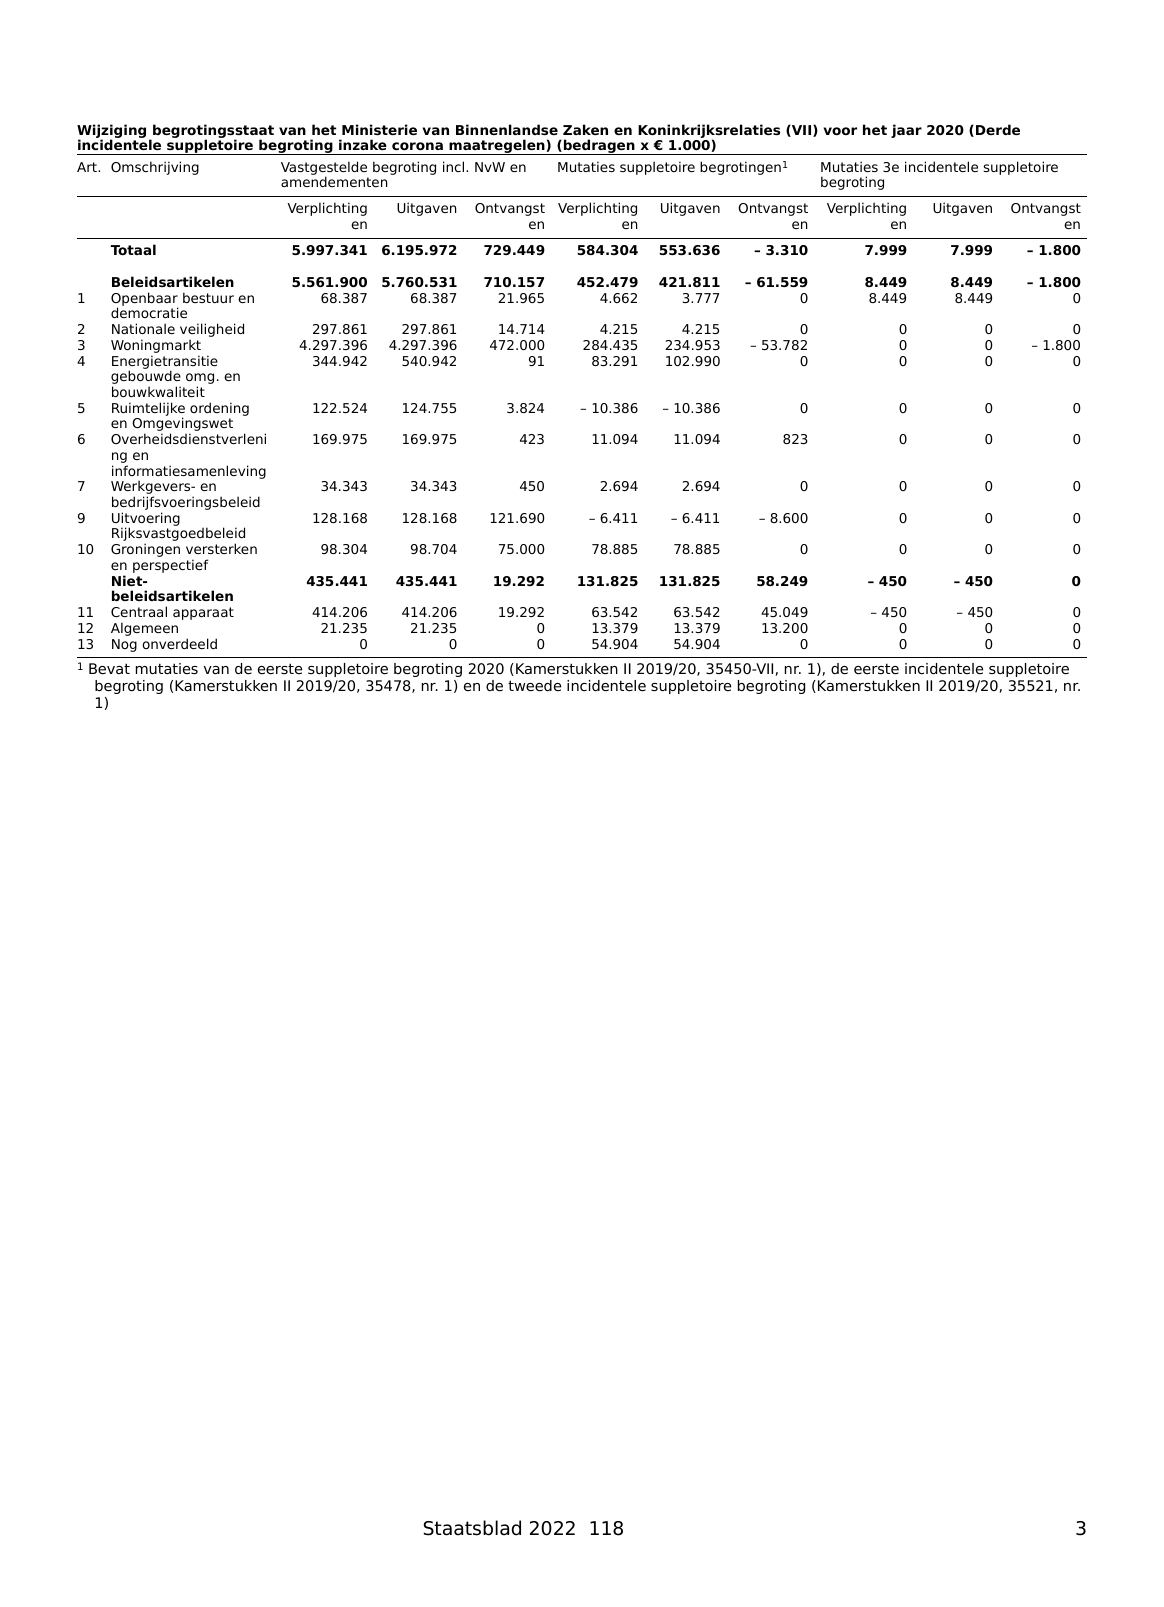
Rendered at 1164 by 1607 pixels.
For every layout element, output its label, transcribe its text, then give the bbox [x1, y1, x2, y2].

table_cell 0 [999, 322, 1087, 338]
table_cell 0 [913, 338, 999, 353]
table_cell – 450 [913, 605, 999, 621]
table_cell 0 [726, 636, 814, 657]
table_cell 0 [999, 636, 1087, 657]
table_cell 0 [814, 479, 913, 511]
table_cell 0 [814, 353, 913, 401]
table_cell 0 [999, 511, 1087, 542]
table_cell 121.690 [463, 511, 551, 542]
table_cell Ontvangsten [999, 197, 1087, 237]
table_cell [726, 259, 814, 275]
table_cell 729.449 [463, 239, 551, 259]
table_cell 421.811 [644, 275, 726, 290]
table_cell Mutaties 3e incidentele suppletoire begroting [814, 155, 1087, 196]
table_cell 0 [275, 636, 373, 657]
table_cell Algemeen [105, 621, 274, 636]
table_cell Energietransitie gebouwde omg. en bouwkwaliteit [105, 353, 274, 401]
table_cell 5.561.900 [275, 275, 373, 290]
table_cell [77, 259, 105, 275]
table_cell 0 [726, 290, 814, 322]
table_cell Art. [77, 155, 105, 196]
table_cell – 61.559 [726, 275, 814, 290]
table_cell 0 [814, 432, 913, 479]
table_header Wijziging begrotingsstaat van het Ministerie van Binnenlandse Zaken en Koninkrijksrelaties (VII) voor het jaar 2020 (Derde incidentele suppletoire begroting inzake corona maatregelen) (bedragen x € 1.000) [77, 122, 1087, 154]
table_cell 423 [463, 432, 551, 479]
table_cell Verplichtingen [275, 197, 373, 237]
table_cell 0 [726, 479, 814, 511]
table_cell – 1.800 [999, 239, 1087, 259]
table_cell 0 [913, 621, 999, 636]
table_cell 102.990 [644, 353, 726, 401]
table_cell 0 [726, 401, 814, 432]
table_cell 78.885 [644, 542, 726, 573]
table_cell 13.200 [726, 621, 814, 636]
table_cell 128.168 [275, 511, 373, 542]
table_cell 0 [726, 353, 814, 401]
table_cell – 10.386 [644, 401, 726, 432]
table_cell 4.297.396 [374, 338, 463, 353]
table_cell 0 [374, 636, 463, 657]
table_cell 0 [814, 542, 913, 573]
table_cell 0 [999, 401, 1087, 432]
table_cell 3.777 [644, 290, 726, 322]
table_cell 297.861 [275, 322, 373, 338]
table_cell 63.542 [551, 605, 644, 621]
table_cell 19.292 [463, 605, 551, 621]
table_cell [77, 239, 105, 259]
table_cell 0 [814, 636, 913, 657]
table_cell 12 [77, 621, 105, 636]
table_cell 169.975 [374, 432, 463, 479]
table_cell 54.904 [644, 636, 726, 657]
table_cell 1 [77, 290, 105, 322]
table_cell 0 [999, 479, 1087, 511]
table_cell 0 [726, 542, 814, 573]
table_cell 553.636 [644, 239, 726, 259]
table_cell 45.049 [726, 605, 814, 621]
table_cell – 8.600 [726, 511, 814, 542]
table_cell 0 [913, 432, 999, 479]
table_cell Omschrijving [105, 155, 274, 196]
table_cell 0 [999, 574, 1087, 605]
table_cell 0 [999, 542, 1087, 573]
table_cell – 1.800 [999, 338, 1087, 353]
table_cell 414.206 [275, 605, 373, 621]
table_cell 13.379 [551, 621, 644, 636]
table_cell 234.953 [644, 338, 726, 353]
table_cell [374, 259, 463, 275]
table_cell 169.975 [275, 432, 373, 479]
table_cell Nationale veiligheid [105, 322, 274, 338]
table_cell 8.449 [814, 275, 913, 290]
table_cell Beleidsartikelen [105, 275, 274, 290]
table_cell 0 [913, 511, 999, 542]
table_cell 297.861 [374, 322, 463, 338]
table_cell 344.942 [275, 353, 373, 401]
table_cell 5 [77, 401, 105, 432]
table_cell 58.249 [726, 574, 814, 605]
table_cell – 450 [814, 605, 913, 621]
table_cell 0 [999, 605, 1087, 621]
table_cell 435.441 [374, 574, 463, 605]
table_cell 472.000 [463, 338, 551, 353]
table_cell Centraal apparaat [105, 605, 274, 621]
table_cell 584.304 [551, 239, 644, 259]
table_cell 21.235 [374, 621, 463, 636]
table_cell Verplichtingen [814, 197, 913, 237]
table_cell [275, 259, 373, 275]
table_cell 124.755 [374, 401, 463, 432]
table_cell 34.343 [275, 479, 373, 511]
table_cell 122.524 [275, 401, 373, 432]
table_cell 8.449 [814, 290, 913, 322]
table_cell Uitgaven [374, 197, 463, 237]
table_cell – 3.310 [726, 239, 814, 259]
table_cell 2.694 [644, 479, 726, 511]
table_cell 8.449 [913, 290, 999, 322]
table_cell Ruimtelijke ordening en Omgevingswet [105, 401, 274, 432]
table_cell 11.094 [644, 432, 726, 479]
table_cell 11 [77, 605, 105, 621]
table_cell 823 [726, 432, 814, 479]
table_cell [999, 259, 1087, 275]
table_cell – 450 [913, 574, 999, 605]
table_cell Totaal [105, 239, 274, 259]
table_cell 284.435 [551, 338, 644, 353]
table_cell [105, 259, 274, 275]
table_cell 4.215 [551, 322, 644, 338]
table_cell [814, 259, 913, 275]
table_cell 0 [463, 636, 551, 657]
table_cell 0 [814, 621, 913, 636]
table_cell [644, 259, 726, 275]
table_cell 2.694 [551, 479, 644, 511]
table_cell 0 [913, 401, 999, 432]
table_cell 13.379 [644, 621, 726, 636]
table_cell 0 [999, 621, 1087, 636]
table_cell 710.157 [463, 275, 551, 290]
table_cell 0 [913, 479, 999, 511]
table_cell – 53.782 [726, 338, 814, 353]
table_cell 68.387 [374, 290, 463, 322]
table_cell 11.094 [551, 432, 644, 479]
table_cell 540.942 [374, 353, 463, 401]
table_cell 131.825 [644, 574, 726, 605]
table_cell 452.479 [551, 275, 644, 290]
table_cell 0 [814, 401, 913, 432]
table_cell 5.997.341 [275, 239, 373, 259]
table_cell 414.206 [374, 605, 463, 621]
table_cell [77, 574, 105, 605]
table_cell 98.704 [374, 542, 463, 573]
table_cell 1 Bevat mutaties van de eerste suppletoire begroting 2020 (Kamerstukken II 2019/20, 35450-VII, nr. 1), de eerste incidentele suppletoire begroting (Kamerstukken II 2019/20, 35478, nr. 1) en de tweede incidentele suppletoire begroting (Kamerstukken II 2019/20, 35521, nr. 1) [77, 658, 1087, 711]
table_cell 4.662 [551, 290, 644, 322]
table_cell Uitgaven [913, 197, 999, 237]
table_cell 0 [913, 636, 999, 657]
table_cell Uitgaven [644, 197, 726, 237]
table_cell 68.387 [275, 290, 373, 322]
table_cell 78.885 [551, 542, 644, 573]
table_cell 4.297.396 [275, 338, 373, 353]
table_cell 34.343 [374, 479, 463, 511]
table_cell [913, 259, 999, 275]
table_cell 54.904 [551, 636, 644, 657]
table_cell 0 [726, 322, 814, 338]
table_cell Uitvoering Rijksvastgoedbeleid [105, 511, 274, 542]
table_cell 0 [913, 353, 999, 401]
table_cell 7.999 [814, 239, 913, 259]
table_cell 0 [814, 322, 913, 338]
table_cell Verplichtingen [551, 197, 644, 237]
table_cell 0 [999, 353, 1087, 401]
table_cell Overheidsdienstverlening en informatiesamenleving [105, 432, 274, 479]
table_cell Nog onverdeeld [105, 636, 274, 657]
table_cell Openbaar bestuur en democratie [105, 290, 274, 322]
table_cell – 1.800 [999, 275, 1087, 290]
table_cell 91 [463, 353, 551, 401]
table_cell 7.999 [913, 239, 999, 259]
table_cell 0 [913, 322, 999, 338]
table_cell 3 [77, 338, 105, 353]
table_cell Woningmarkt [105, 338, 274, 353]
table_cell – 6.411 [551, 511, 644, 542]
table_cell 98.304 [275, 542, 373, 573]
table_cell 0 [814, 511, 913, 542]
table_cell 2 [77, 322, 105, 338]
table_cell 83.291 [551, 353, 644, 401]
table_cell Werkgevers- en bedrijfsvoeringsbeleid [105, 479, 274, 511]
table_cell Vastgestelde begroting incl. NvW en amendementen [275, 155, 551, 196]
table_cell 75.000 [463, 542, 551, 573]
table_cell 4 [77, 353, 105, 401]
table_cell 450 [463, 479, 551, 511]
table_cell 0 [999, 432, 1087, 479]
table_cell 9 [77, 511, 105, 542]
table_cell – 6.411 [644, 511, 726, 542]
table_cell Niet-beleidsartikelen [105, 574, 274, 605]
table_cell – 450 [814, 574, 913, 605]
table_cell – 10.386 [551, 401, 644, 432]
table_cell Groningen versterken en perspectief [105, 542, 274, 573]
table_cell [77, 275, 105, 290]
table_cell 3.824 [463, 401, 551, 432]
table_cell [105, 197, 274, 237]
table_cell Ontvangsten [463, 197, 551, 237]
table_cell 0 [913, 542, 999, 573]
table_cell 8.449 [913, 275, 999, 290]
table_cell [77, 197, 105, 237]
table_cell 21.965 [463, 290, 551, 322]
table_cell 4.215 [644, 322, 726, 338]
table_cell 6 [77, 432, 105, 479]
table_cell 0 [463, 621, 551, 636]
table_cell [463, 259, 551, 275]
table_cell 0 [999, 290, 1087, 322]
table_cell 13 [77, 636, 105, 657]
table_cell 7 [77, 479, 105, 511]
table_cell 19.292 [463, 574, 551, 605]
table_cell 5.760.531 [374, 275, 463, 290]
table_cell 131.825 [551, 574, 644, 605]
table_cell 128.168 [374, 511, 463, 542]
table_cell 21.235 [275, 621, 373, 636]
table_cell 10 [77, 542, 105, 573]
table_cell 0 [814, 338, 913, 353]
table_cell 14.714 [463, 322, 551, 338]
table_cell 435.441 [275, 574, 373, 605]
table_cell 6.195.972 [374, 239, 463, 259]
table_cell Mutaties suppletoire begrotingen1 [551, 155, 814, 196]
table_cell 63.542 [644, 605, 726, 621]
table_cell [551, 259, 644, 275]
table_cell Ontvangsten [726, 197, 814, 237]
